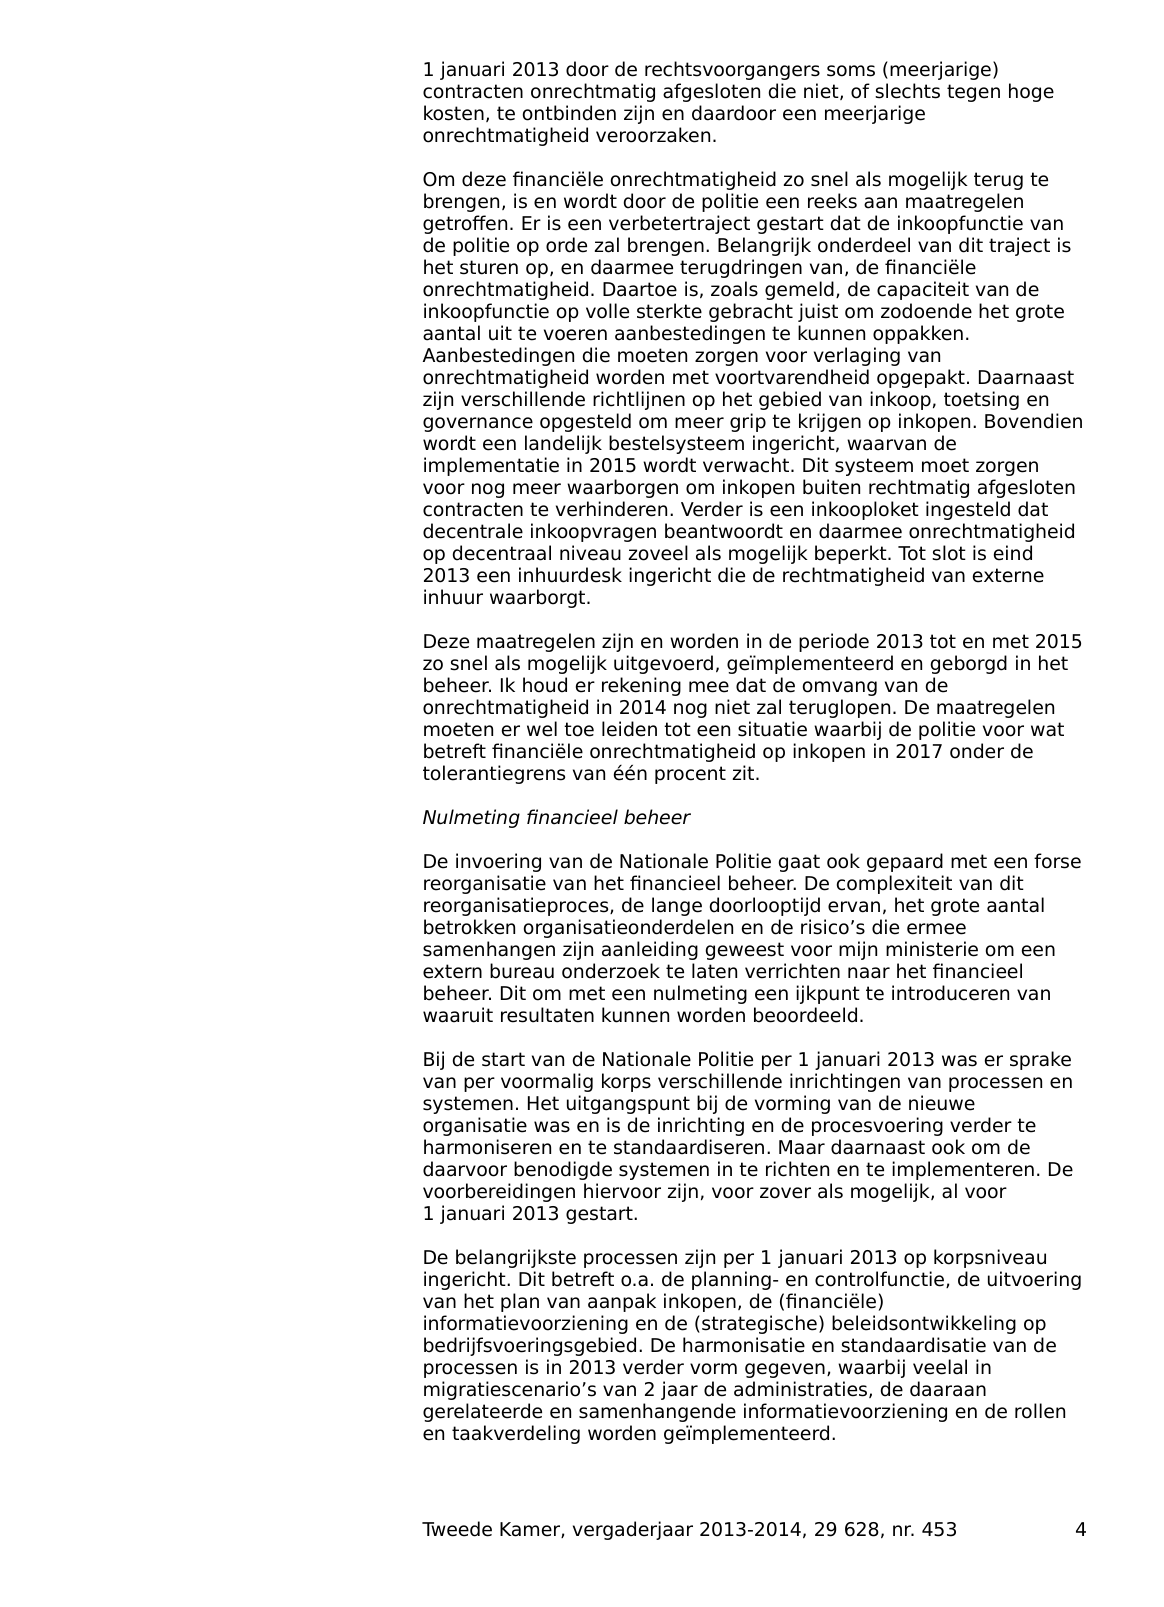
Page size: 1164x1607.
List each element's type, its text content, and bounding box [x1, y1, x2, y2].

subtitle Nulmeting financieel beheer [422, 807, 1087, 829]
text Bij de start van de Nationale Politie per 1 januari 2013 was er sprake van per voormalig korps verschillende inrichtingen van processen en systemen. Het uitgangspunt bij de vorming van de nieuwe organisatie was en is de inrichting en de procesvoering verder te harmoniseren en te standaardiseren. Maar daarnaast ook om de daarvoor benodigde systemen in te richten en te implementeren. De voorbereidingen hiervoor zijn, voor zover als mogelijk, al voor 1 januari 2013 gestart. [422, 1049, 1087, 1225]
text Om deze financiële onrechtmatigheid zo snel als mogelijk terug te brengen, is en wordt door de politie een reeks aan maatregelen getroffen. Er is een verbetertraject gestart dat de inkoopfunctie van de politie op orde zal brengen. Belangrijk onderdeel van dit traject is het sturen op, en daarmee terugdringen van, de financiële onrechtmatigheid. Daartoe is, zoals gemeld, de capaciteit van de inkoopfunctie op volle sterkte gebracht juist om zodoende het grote aantal uit te voeren aanbestedingen te kunnen oppakken. Aanbestedingen die moeten zorgen voor verlaging van onrechtmatigheid worden met voortvarendheid opgepakt. Daarnaast zijn verschillende richtlijnen op het gebied van inkoop, toetsing en governance opgesteld om meer grip te krijgen op inkopen. Bovendien wordt een landelijk bestelsysteem ingericht, waarvan de implementatie in 2015 wordt verwacht. Dit systeem moet zorgen voor nog meer waarborgen om inkopen buiten rechtmatig afgesloten contracten te verhinderen. Verder is een inkooploket ingesteld dat decentrale inkoopvragen beantwoordt en daarmee onrechtmatigheid op decentraal niveau zoveel als mogelijk beperkt. Tot slot is eind 2013 een inhuurdesk ingericht die de rechtmatigheid van externe inhuur waarborgt. [422, 169, 1087, 609]
text Deze maatregelen zijn en worden in de periode 2013 tot en met 2015 zo snel als mogelijk uitgevoerd, geïmplementeerd en geborgd in het beheer. Ik houd er rekening mee dat de omvang van de onrechtmatigheid in 2014 nog niet zal teruglopen. De maatregelen moeten er wel toe leiden tot een situatie waarbij de politie voor wat betreft financiële onrechtmatigheid op inkopen in 2017 onder de tolerantiegrens van één procent zit. [422, 631, 1087, 785]
text 1 januari 2013 door de rechtsvoorgangers soms (meerjarige) contracten onrechtmatig afgesloten die niet, of slechts tegen hoge kosten, te ontbinden zijn en daardoor een meerjarige onrechtmatigheid veroorzaken. [422, 59, 1087, 147]
text De invoering van de Nationale Politie gaat ook gepaard met een forse reorganisatie van het financieel beheer. De complexiteit van dit reorganisatieproces, de lange doorlooptijd ervan, het grote aantal betrokken organisatieonderdelen en de risico’s die ermee samenhangen zijn aanleiding geweest voor mijn ministerie om een extern bureau onderzoek te laten verrichten naar het financieel beheer. Dit om met een nulmeting een ijkpunt te introduceren van waaruit resultaten kunnen worden beoordeeld. [422, 851, 1087, 1027]
text De belangrijkste processen zijn per 1 januari 2013 op korpsniveau ingericht. Dit betreft o.a. de planning- en controlfunctie, de uitvoering van het plan van aanpak inkopen, de (financiële) informatievoorziening en de (strategische) beleidsontwikkeling op bedrijfsvoeringsgebied. De harmonisatie en standaardisatie van de processen is in 2013 verder vorm gegeven, waarbij veelal in migratiescenario’s van 2 jaar de administraties, de daaraan gerelateerde en samenhangende informatievoorziening en de rollen en taakverdeling worden geïmplementeerd. [422, 1247, 1087, 1445]
